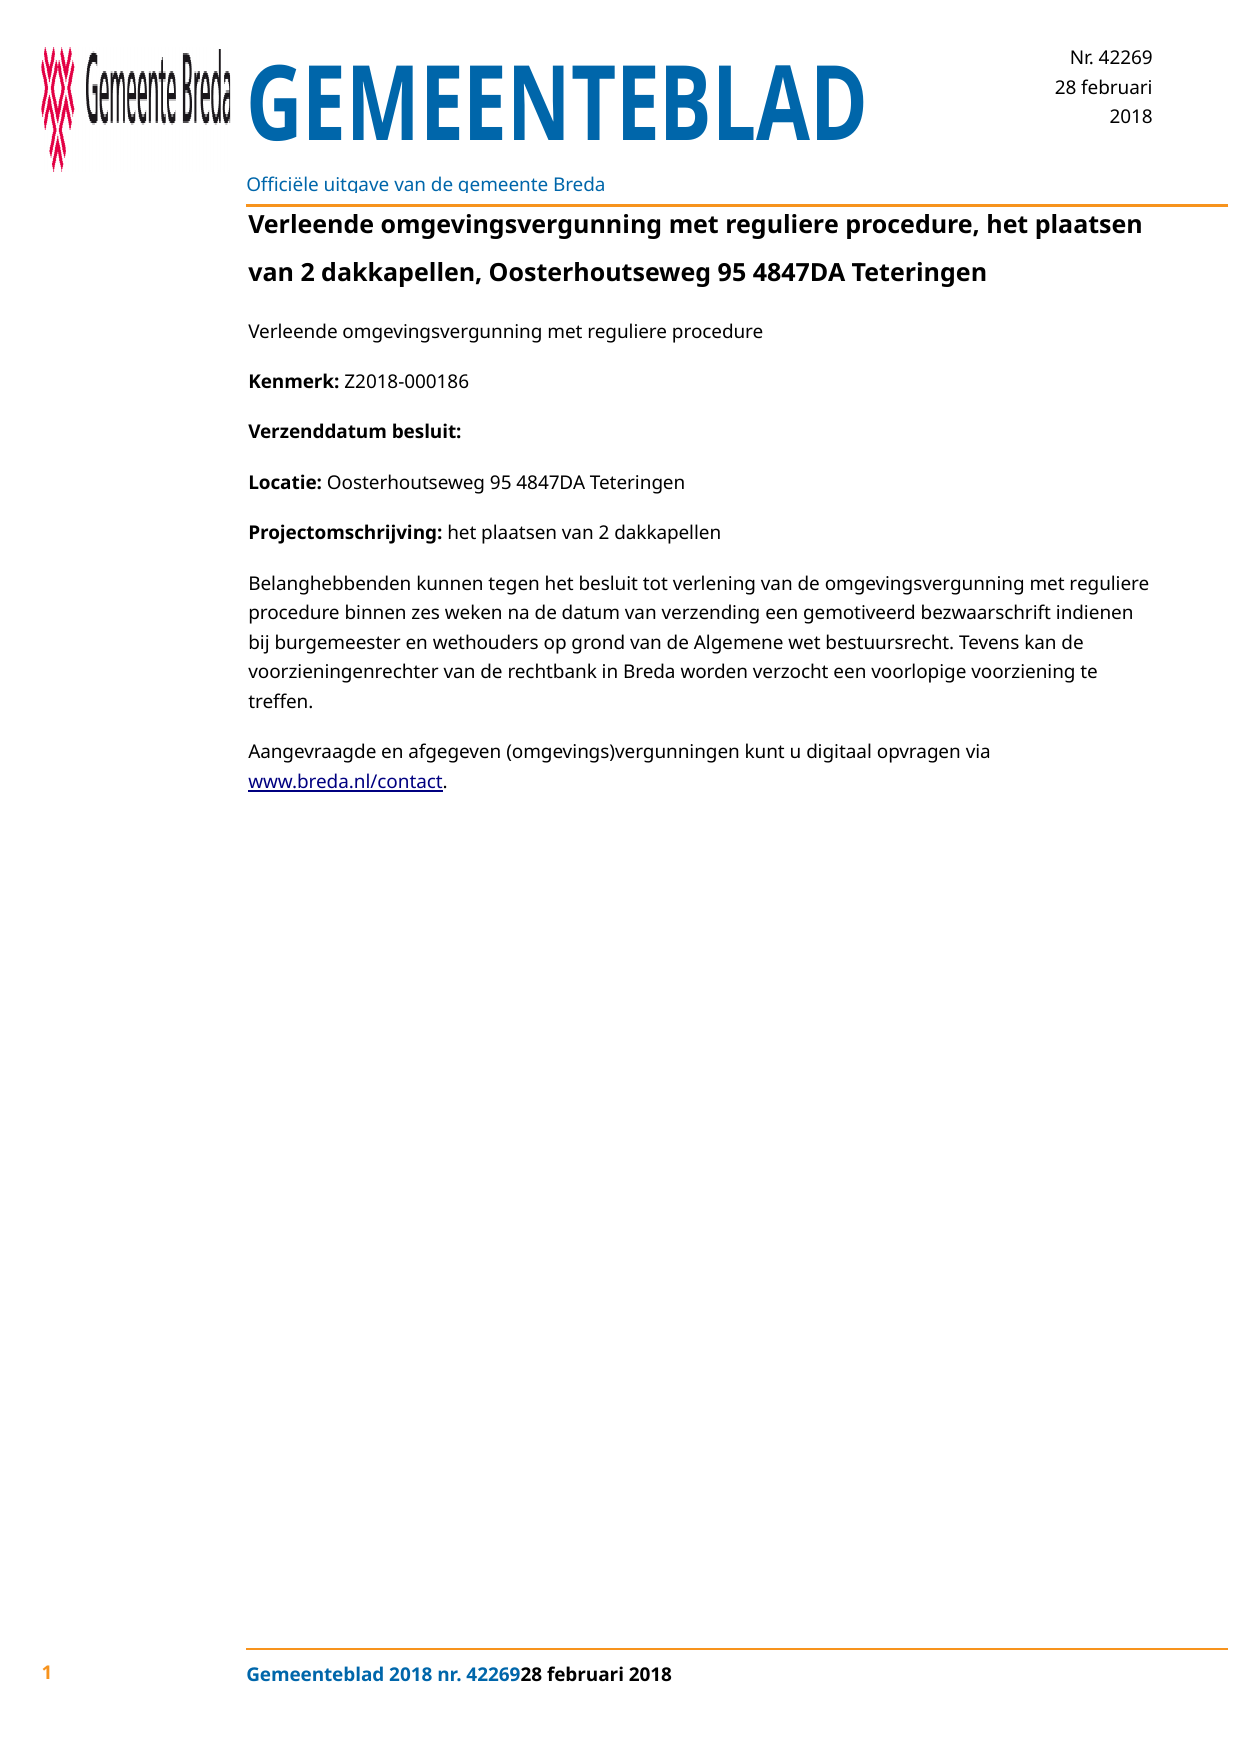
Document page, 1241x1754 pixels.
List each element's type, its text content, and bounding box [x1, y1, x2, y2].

text Verleende omgevingsvergunning met reguliere procedure [248, 318, 1152, 344]
text Aangevraagde en afgegeven (omgevings)vergunningen kunt u digitaal opvragen via www.breda.nl/contact. [248, 739, 1152, 794]
text Projectomschrijving: het plaatsen van 2 dakkapellen [248, 519, 1152, 545]
text Verleende omgevingsvergunning met reguliere procedure, het plaatsen van 2 dakkapellen, Oosterhoutseweg 95 4847DA Teteringen [248, 207, 1152, 288]
text Locatie: Oosterhoutseweg 95 4847DA Teteringen [248, 469, 1152, 495]
text Verzenddatum besluit: [248, 419, 1152, 444]
text Belanghebbenden kunnen tegen het besluit tot verlening van de omgevingsvergunning met reguliere procedure binnen zes weken na de datum van verzending een gemotiveerd bezwaarschrift indienen bij burgemeester en wethouders op grond van de Algemene wet bestuursrecht. Tevens kan de voorzieningenrechter van de rechtbank in Breda worden verzocht een voorlopige voorziening te treffen. [248, 570, 1152, 714]
picture [41, 47, 231, 172]
text Kenmerk: Z2018-000186 [248, 368, 1152, 394]
